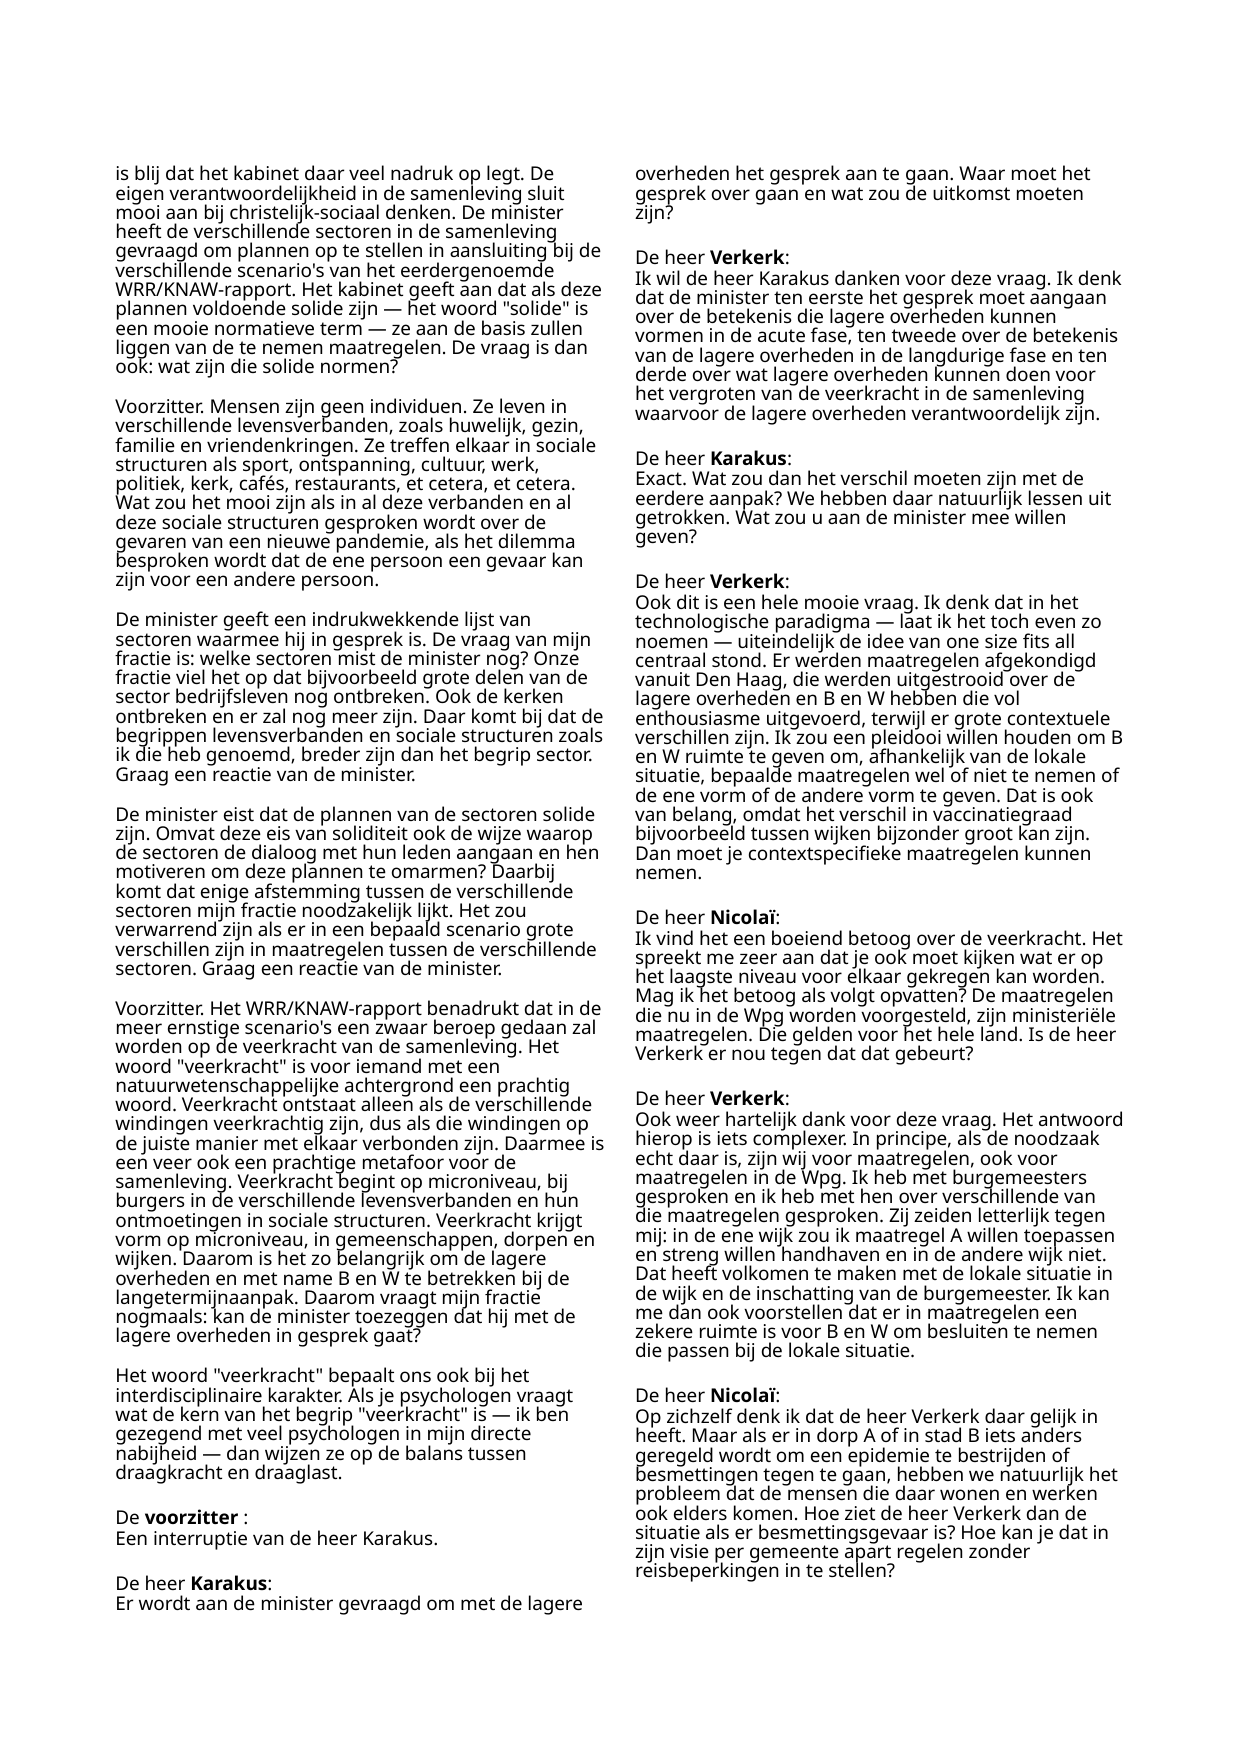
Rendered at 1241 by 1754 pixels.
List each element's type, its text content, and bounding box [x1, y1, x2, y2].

text is blij dat het kabinet daar veel nadruk op legt. De eigen verantwoordelijkheid in de samenleving sluit mooi aan bij christelijk-sociaal denken. De minister heeft de verschillende sectoren in de samenleving gevraagd om plannen op te stellen in aansluiting bij de verschillende scenario's van het eerdergenoemde WRR/KNAW-rapport. Het kabinet geeft aan dat als deze plannen voldoende solide zijn — het woord "solide" is een mooie normatieve term — ze aan de basis zullen liggen van de te nemen maatregelen. De vraag is dan ook: wat zijn die solide normen? [115, 165, 605, 377]
text De heer Karakus: [635, 445, 1125, 470]
text Op zichzelf denk ik dat de heer Verkerk daar gelijk in heeft. Maar als er in dorp A of in stad B iets anders geregeld wordt om een epidemie te bestrijden of besmettingen tegen te gaan, hebben we natuurlijk het probleem dat de mensen die daar wonen en werken ook elders komen. Hoe ziet de heer Verkerk dan de situatie als er besmettingsgevaar is? Hoe kan je dat in zijn visie per gemeente apart regelen zonder reisbeperkingen in te stellen? [635, 1408, 1125, 1582]
text De heer Nicolaï: [635, 904, 1125, 930]
text overheden het gesprek aan te gaan. Waar moet het gesprek over gaan en wat zou de uitkomst moeten zijn? [635, 165, 1125, 223]
text De heer Verkerk: [635, 1085, 1125, 1111]
text Ook weer hartelijk dank voor deze vraag. Het antwoord hierop is iets complexer. In principe, als de noodzaak echt daar is, zijn wij voor maatregelen, ook voor maatregelen in de Wpg. Ik heb met burgemeesters gesproken en ik heb met hen over verschillende van die maatregelen gesproken. Zij zeiden letterlijk tegen mij: in de ene wijk zou ik maatregel A willen toepassen en streng willen handhaven en in de andere wijk niet. Dat heeft volkomen te maken met de lokale situatie in de wijk en de inschatting van de burgemeester. Ik kan me dan ook voorstellen dat er in maatregelen een zekere ruimte is voor B en W om besluiten te nemen die passen bij de lokale situatie. [635, 1111, 1125, 1362]
text De minister eist dat de plannen van de sectoren solide zijn. Omvat deze eis van soliditeit ook de wijze waarop de sectoren de dialoog met hun leden aangaan en hen motiveren om deze plannen te omarmen? Daarbij komt dat enige afstemming tussen de verschillende sectoren mijn fractie noodzakelijk lijkt. Het zou verwarrend zijn als er in een bepaald scenario grote verschillen zijn in maatregelen tussen de verschillende sectoren. Graag een reactie van de minister. [115, 806, 605, 979]
text De heer Verkerk: [635, 568, 1125, 594]
text Voorzitter. Mensen zijn geen individuen. Ze leven in verschillende levensverbanden, zoals huwelijk, gezin, familie en vriendenkringen. Ze treffen elkaar in sociale structuren als sport, ontspanning, cultuur, werk, politiek, kerk, cafés, restaurants, et cetera, et cetera. Wat zou het mooi zijn als in al deze verbanden en al deze sociale structuren gesproken wordt over de gevaren van een nieuwe pandemie, als het dilemma besproken wordt dat de ene persoon een gevaar kan zijn voor een andere persoon. [115, 398, 605, 591]
text Ik wil de heer Karakus danken voor deze vraag. Ik denk dat de minister ten eerste het gesprek moet aangaan over de betekenis die lagere overheden kunnen vormen in de acute fase, ten tweede over de betekenis van de lagere overheden in de langdurige fase en ten derde over wat lagere overheden kunnen doen voor het vergroten van de veerkracht in de samenleving waarvoor de lagere overheden verantwoordelijk zijn. [635, 270, 1125, 424]
text De voorzitter : [115, 1504, 605, 1529]
text Er wordt aan de minister gevraagd om met de lagere [115, 1595, 605, 1615]
text Ook dit is een hele mooie vraag. Ik denk dat in het technologische paradigma — laat ik het toch even zo noemen — uiteindelijk de idee van one size fits all centraal stond. Er werden maatregelen afgekondigd vanuit Den Haag, die werden uitgestrooid over de lagere overheden en B en W hebben die vol enthousiasme uitgevoerd, terwijl er grote contextuele verschillen zijn. Ik zou een pleidooi willen houden om B en W ruimte te geven om, afhankelijk van de lokale situatie, bepaalde maatregelen wel of niet te nemen of de ene vorm of de andere vorm te geven. Dat is ook van belang, omdat het verschil in vaccinatiegraad bijvoorbeeld tussen wijken bijzonder groot kan zijn. Dan moet je contextspecifieke maatregelen kunnen nemen. [635, 594, 1125, 883]
text Voorzitter. Het WRR/KNAW-rapport benadrukt dat in de meer ernstige scenario's een zwaar beroep gedaan zal worden op de veerkracht van de samenleving. Het woord "veerkracht" is voor iemand met een natuurwetenschappelijke achtergrond een prachtig woord. Veerkracht ontstaat alleen als de verschillende windingen veerkrachtig zijn, dus als die windingen op de juiste manier met elkaar verbonden zijn. Daarmee is een veer ook een prachtige metafoor voor de samenleving. Veerkracht begint op microniveau, bij burgers in de verschillende levensverbanden en hun ontmoetingen in sociale structuren. Veerkracht krijgt vorm op microniveau, in gemeenschappen, dorpen en wijken. Daarom is het zo belangrijk om de lagere overheden en met name B en W te betrekken bij de langetermijnaanpak. Daarom vraagt mijn fractie nogmaals: kan de minister toezeggen dat hij met de lagere overheden in gesprek gaat? [115, 1000, 605, 1347]
text Ik vind het een boeiend betoog over de veerkracht. Het spreekt me zeer aan dat je ook moet kijken wat er op het laagste niveau voor elkaar gekregen kan worden. Mag ik het betoog als volgt opvatten? De maatregelen die nu in de Wpg worden voorgesteld, zijn ministeriële maatregelen. Die gelden voor het hele land. Is de heer Verkerk er nou tegen dat dat gebeurt? [635, 930, 1125, 1064]
text De heer Nicolaï: [635, 1382, 1125, 1408]
text Een interruptie van de heer Karakus. [115, 1529, 605, 1549]
text De minister geeft een indrukwekkende lijst van sectoren waarmee hij in gesprek is. De vraag van mijn fractie is: welke sectoren mist de minister nog? Onze fractie viel het op dat bijvoorbeeld grote delen van de sector bedrijfsleven nog ontbreken. Ook de kerken ontbreken en er zal nog meer zijn. Daar komt bij dat de begrippen levensverbanden en sociale structuren zoals ik die heb genoemd, breder zijn dan het begrip sector. Graag een reactie van de minister. [115, 611, 605, 785]
text De heer Karakus: [115, 1570, 605, 1595]
text Het woord "veerkracht" bepaalt ons ook bij het interdisciplinaire karakter. Als je psychologen vraagt wat de kern van het begrip "veerkracht" is — ik ben gezegend met veel psychologen in mijn directe nabijheid — dan wijzen ze op de balans tussen draagkracht en draaglast. [115, 1367, 605, 1483]
text Exact. Wat zou dan het verschil moeten zijn met de eerdere aanpak? We hebben daar natuurlijk lessen uit getrokken. Wat zou u aan de minister mee willen geven? [635, 470, 1125, 547]
text De heer Verkerk: [635, 244, 1125, 270]
